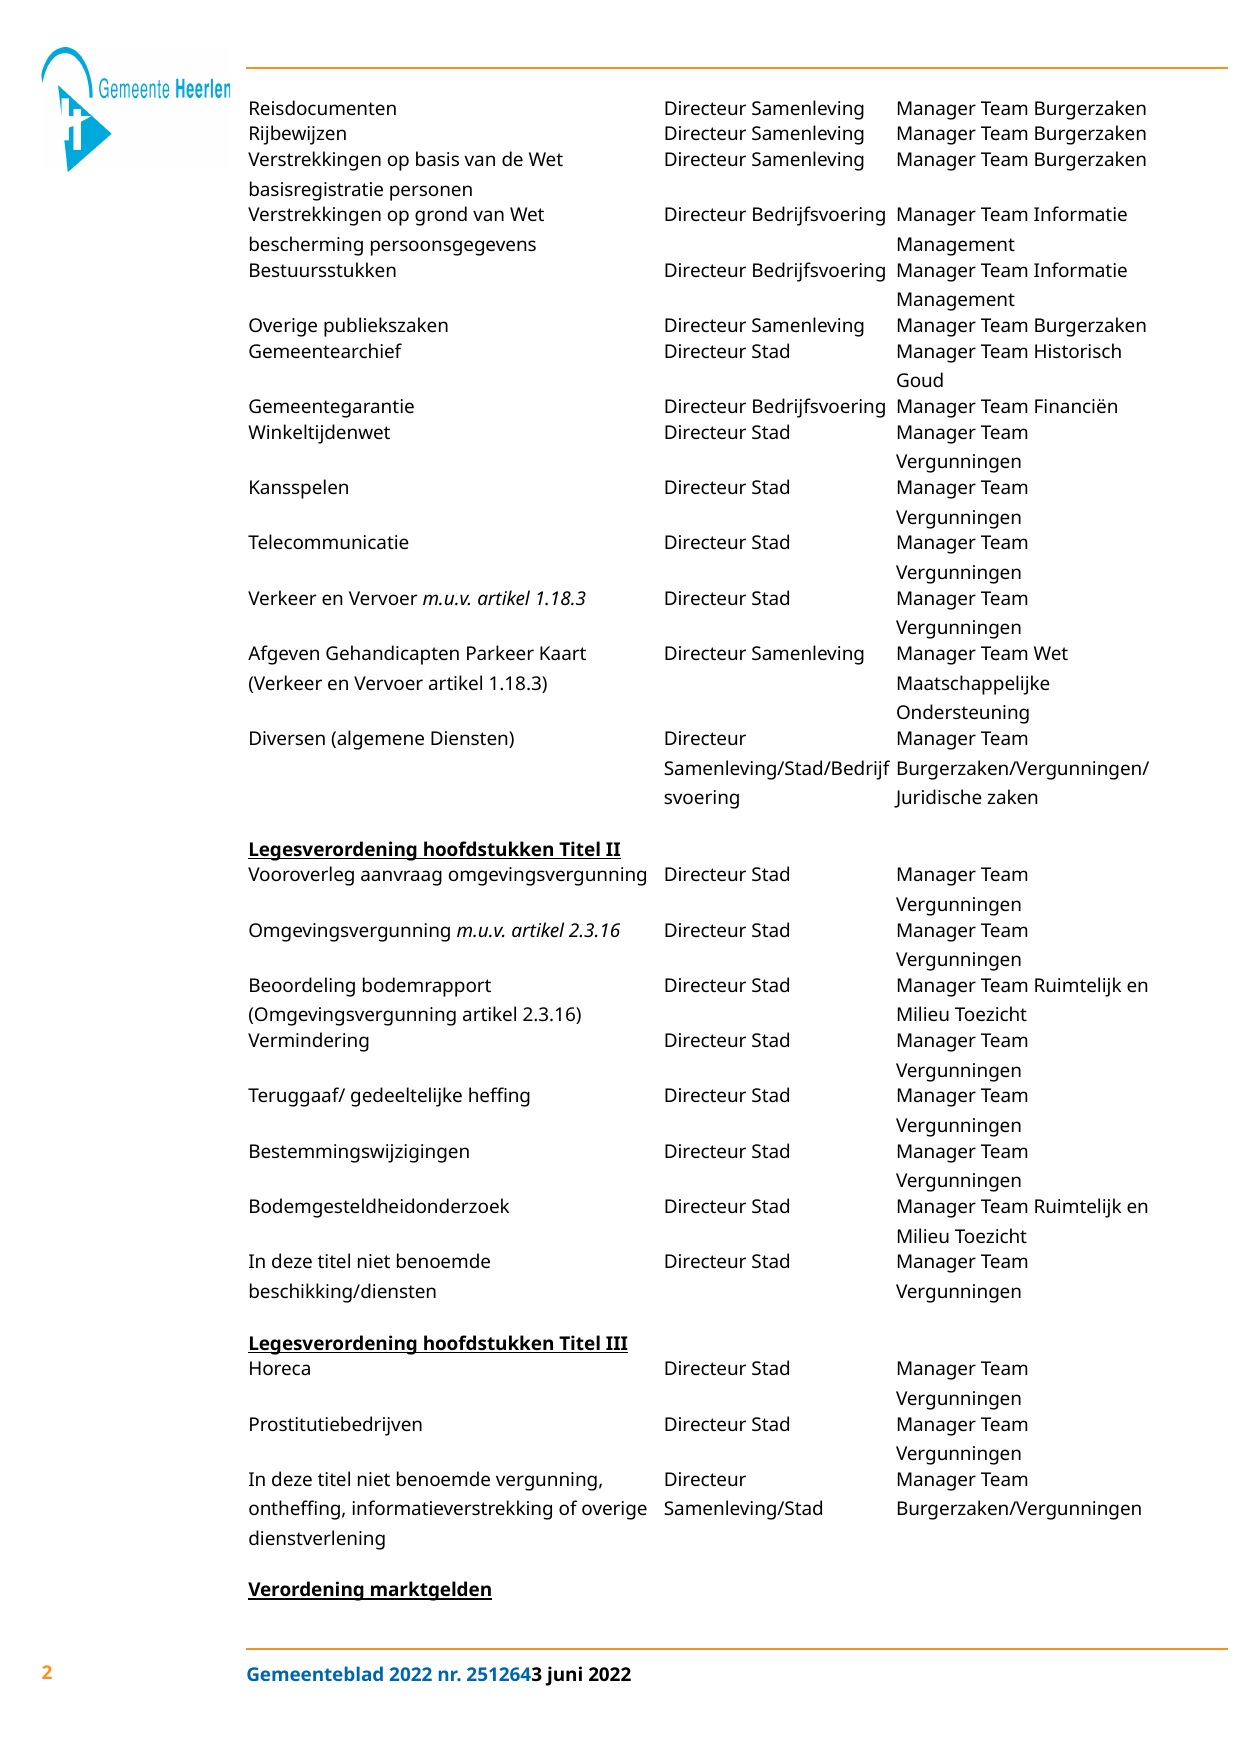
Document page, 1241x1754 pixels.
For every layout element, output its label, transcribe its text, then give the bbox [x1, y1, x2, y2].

table_cell Bestuursstukken [248, 257, 664, 312]
table_cell Omgevingsvergunning m.u.v. artikel 2.3.16 [248, 917, 664, 972]
table_cell Directeur Stad [664, 1355, 896, 1411]
table_cell Manager Team Ruimtelijk en Milieu Toezicht [896, 1193, 1152, 1249]
table_cell Gemeentegarantie [248, 393, 664, 419]
table_cell [896, 1577, 1152, 1602]
table_cell Manager Team Vergunningen [896, 1411, 1152, 1466]
table_cell Winkeltijdenwet [248, 419, 664, 474]
table_cell In deze titel niet benoemde beschikking/diensten [248, 1249, 664, 1304]
table_cell Directeur Samenleving [664, 146, 896, 202]
table_cell Vooroverleg aanvraag omgevingsvergunning [248, 861, 664, 917]
table_cell Directeur Samenleving [664, 640, 896, 725]
table_cell Legesverordening hoofdstukken Titel III [248, 1330, 664, 1355]
table_cell [248, 1304, 664, 1330]
table_cell Afgeven Gehandicapten Parkeer Kaart (Verkeer en Vervoer artikel 1.18.3) [248, 640, 664, 725]
table_cell Directeur Samenleving [664, 312, 896, 338]
table_cell Manager Team Burgerzaken [896, 312, 1152, 338]
table_cell Verkeer en Vervoer m.u.v. artikel 1.18.3 [248, 585, 664, 640]
table_cell [896, 810, 1152, 836]
table_cell Manager Team Vergunningen [896, 530, 1152, 585]
table_cell Manager Team Burgerzaken [896, 146, 1152, 202]
table_cell Directeur Samenleving [664, 121, 896, 146]
table_cell Manager Team Burgerzaken/Vergunningen [896, 1466, 1152, 1551]
picture [41, 47, 231, 172]
table_cell Manager Team Ruimtelijk en Milieu Toezicht [896, 972, 1152, 1027]
table_cell [896, 1551, 1152, 1577]
table_cell Manager Team Vergunningen [896, 1138, 1152, 1193]
table_cell Telecommunicatie [248, 530, 664, 585]
table_cell Kansspelen [248, 474, 664, 529]
table_cell Manager Team Vergunningen [896, 1083, 1152, 1138]
table_cell Manager Team Vergunningen [896, 861, 1152, 917]
table_cell In deze titel niet benoemde vergunning, ontheffing, informatieverstrekking of overige dienstverlening [248, 1466, 664, 1551]
table_cell Directeur Samenleving [664, 95, 896, 121]
table_cell Overige publiekszaken [248, 312, 664, 338]
table_cell [664, 836, 896, 861]
table_cell Directeur Bedrijfsvoering [664, 202, 896, 257]
table_cell [664, 1304, 896, 1330]
table_cell [664, 1551, 896, 1577]
table_cell Bestemmingswijzigingen [248, 1138, 664, 1193]
table_cell Directeur Bedrijfsvoering [664, 393, 896, 419]
table_cell Directeur Stad [664, 1249, 896, 1304]
table_cell [664, 1577, 896, 1602]
table_cell Directeur Stad [664, 1138, 896, 1193]
table_cell Rijbewijzen [248, 121, 664, 146]
table_cell Manager Team Financiën [896, 393, 1152, 419]
table_cell Manager Team Burgerzaken [896, 95, 1152, 121]
table_cell Bodemgesteldheidonderzoek [248, 1193, 664, 1249]
table_cell Directeur Stad [664, 1028, 896, 1083]
table_cell Horeca [248, 1355, 664, 1411]
table_cell Directeur Stad [664, 917, 896, 972]
table_cell [664, 810, 896, 836]
table_cell Directeur Bedrijfsvoering [664, 257, 896, 312]
table_cell Manager Team Vergunningen [896, 917, 1152, 972]
table_cell [248, 810, 664, 836]
table_cell Manager Team Vergunningen [896, 585, 1152, 640]
table_cell Manager Team Vergunningen [896, 1355, 1152, 1411]
table_cell Manager Team Burgerzaken/Vergunningen/Juridische zaken [896, 725, 1152, 810]
table_cell Manager Team Burgerzaken [896, 121, 1152, 146]
table_cell [896, 836, 1152, 861]
table_cell Teruggaaf/ gedeeltelijke heffing [248, 1083, 664, 1138]
table_cell Directeur Stad [664, 861, 896, 917]
table_cell Manager Team Vergunningen [896, 1249, 1152, 1304]
picture [41, 47, 59, 70]
table_cell Verordening marktgelden [248, 1577, 664, 1602]
table_cell Directeur Stad [664, 474, 896, 529]
table_cell Directeur Stad [664, 972, 896, 1027]
table_cell Manager Team Informatie Management [896, 257, 1152, 312]
table_cell Reisdocumenten [248, 95, 664, 121]
table_cell [664, 1330, 896, 1355]
table_cell Directeur Stad [664, 585, 896, 640]
table_cell Directeur Stad [664, 1411, 896, 1466]
table_cell Directeur Samenleving/Stad/Bedrijfsvoering [664, 725, 896, 810]
table_cell Legesverordening hoofdstukken Titel II [248, 836, 664, 861]
table_cell Directeur Stad [664, 419, 896, 474]
table_cell Manager Team Informatie Management [896, 202, 1152, 257]
table_cell Directeur Stad [664, 530, 896, 585]
table_cell Verstrekkingen op basis van de Wet basisregistratie personen [248, 146, 664, 202]
table_cell Verstrekkingen op grond van Wet bescherming persoonsgegevens [248, 202, 664, 257]
table_cell [896, 1330, 1152, 1355]
table_cell Gemeentearchief [248, 338, 664, 393]
table_cell [248, 1551, 664, 1577]
table_cell Manager Team Vergunningen [896, 419, 1152, 474]
table_cell Manager Team Vergunningen [896, 474, 1152, 529]
table_cell Directeur Samenleving/Stad [664, 1466, 896, 1551]
table_cell Manager Team Vergunningen [896, 1028, 1152, 1083]
table_cell Directeur Stad [664, 338, 896, 393]
table_cell [896, 1304, 1152, 1330]
table_cell Manager Team Wet Maatschappelijke Ondersteuning [896, 640, 1152, 725]
table_cell Diversen (algemene Diensten) [248, 725, 664, 810]
table_cell Prostitutiebedrijven [248, 1411, 664, 1466]
table_cell Vermindering [248, 1028, 664, 1083]
table_cell Directeur Stad [664, 1083, 896, 1138]
table_cell Beoordeling bodemrapport (Omgevingsvergunning artikel 2.3.16) [248, 972, 664, 1027]
table_cell Directeur Stad [664, 1193, 896, 1249]
table_cell Manager Team Historisch Goud [896, 338, 1152, 393]
